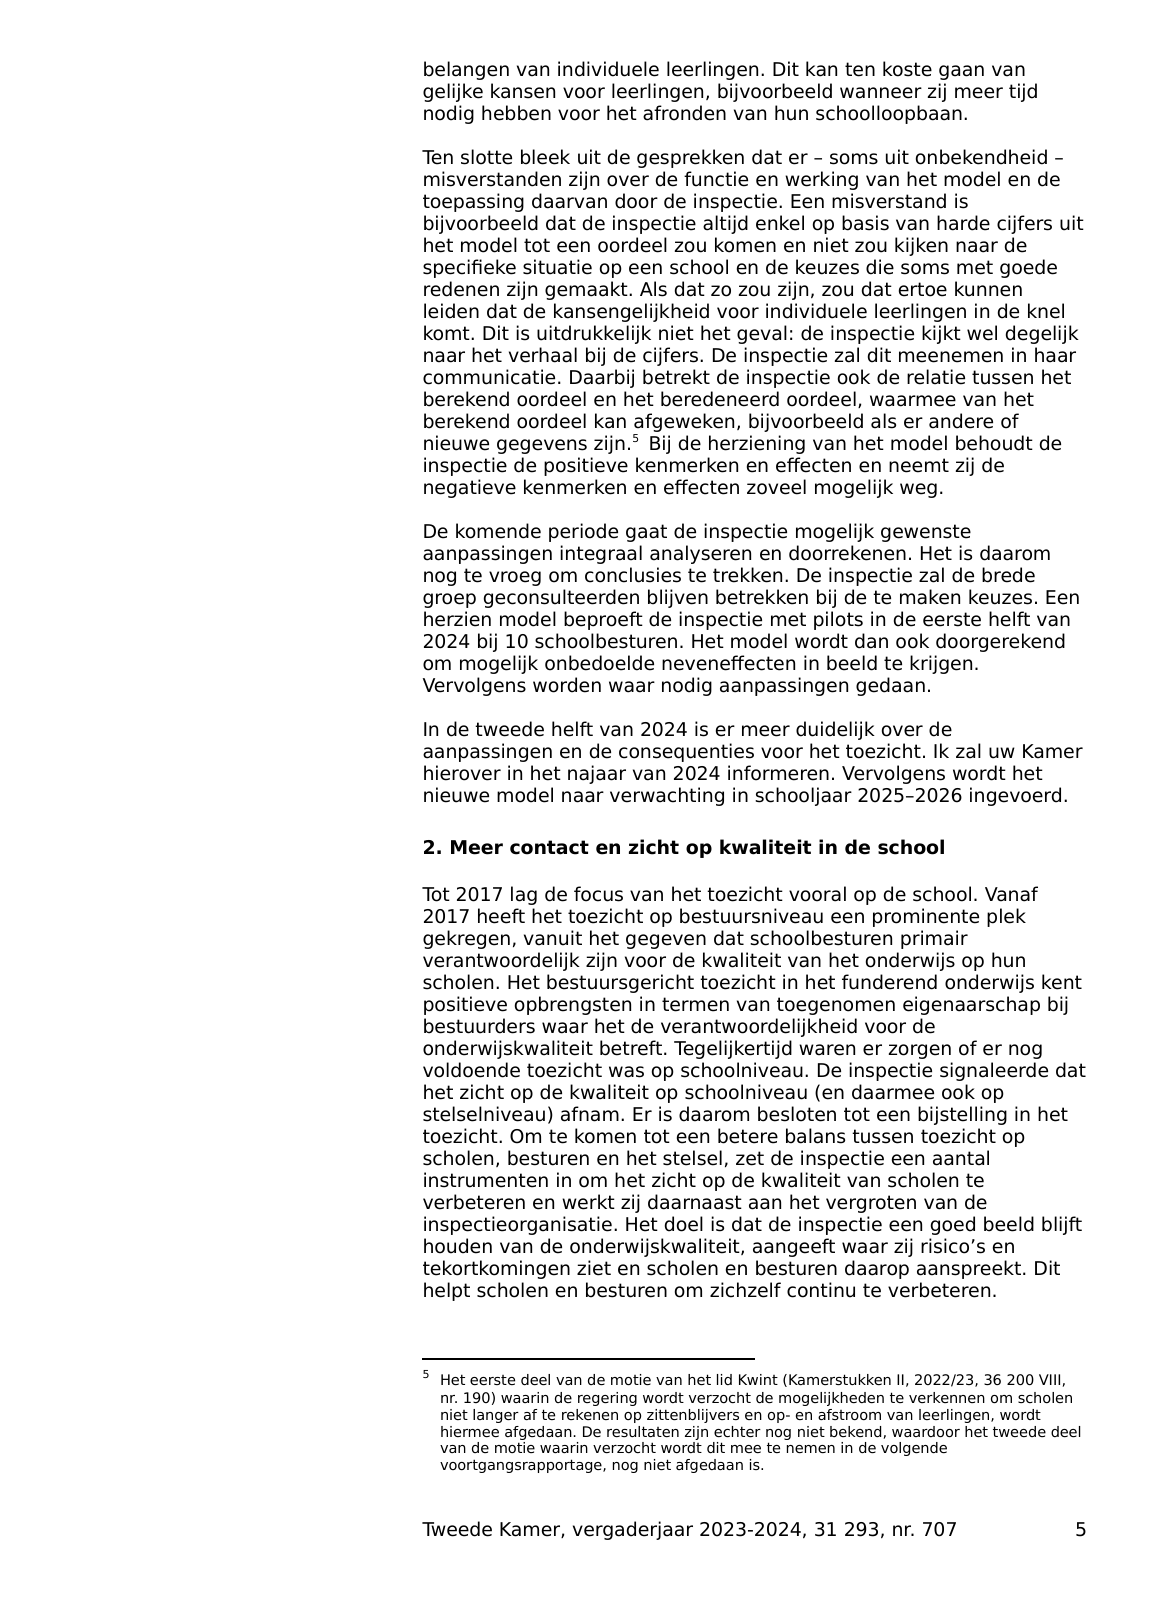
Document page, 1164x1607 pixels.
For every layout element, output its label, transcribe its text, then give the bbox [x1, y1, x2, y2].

text Tot 2017 lag de focus van het toezicht vooral op de school. Vanaf 2017 heeft het toezicht op bestuursniveau een prominente plek gekregen, vanuit het gegeven dat schoolbesturen primair verantwoordelijk zijn voor de kwaliteit van het onderwijs op hun scholen. Het bestuursgericht toezicht in het funderend onderwijs kent positieve opbrengsten in termen van toegenomen eigenaarschap bij bestuurders waar het de verantwoordelijkheid voor de onderwijskwaliteit betreft. Tegelijkertijd waren er zorgen of er nog voldoende toezicht was op schoolniveau. De inspectie signaleerde dat het zicht op de kwaliteit op schoolniveau (en daarmee ook op stelselniveau) afnam. Er is daarom besloten tot een bijstelling in het toezicht. Om te komen tot een betere balans tussen toezicht op scholen, besturen en het stelsel, zet de inspectie een aantal instrumenten in om het zicht op de kwaliteit van scholen te verbeteren en werkt zij daarnaast aan het vergroten van de inspectieorganisatie. Het doel is dat de inspectie een goed beeld blijft houden van de onderwijskwaliteit, aangeeft waar zij risico’s en tekortkomingen ziet en scholen en besturen daarop aanspreekt. Dit helpt scholen en besturen om zichzelf continu te verbeteren. [422, 884, 1087, 1302]
text Het eerste deel van de motie van het lid Kwint (Kamerstukken II, 2022/23, 36 200 VIII, nr. 190) waarin de regering wordt verzocht de mogelijkheden te verkennen om scholen niet langer af te rekenen op zittenblijvers en op- en afstroom van leerlingen, wordt hiermee afgedaan. De resultaten zijn echter nog niet bekend, waardoor het tweede deel van de motie waarin verzocht wordt dit mee te nemen in de volgende voortgangsrapportage, nog niet afgedaan is. [422, 1368, 1087, 1474]
text De komende periode gaat de inspectie mogelijk gewenste aanpassingen integraal analyseren en doorrekenen. Het is daarom nog te vroeg om conclusies te trekken. De inspectie zal de brede groep geconsulteerden blijven betrekken bij de te maken keuzes. Een herzien model beproeft de inspectie met pilots in de eerste helft van 2024 bij 10 schoolbesturen. Het model wordt dan ook doorgerekend om mogelijk onbedoelde neveneffecten in beeld te krijgen. Vervolgens worden waar nodig aanpassingen gedaan. [422, 521, 1087, 697]
text In de tweede helft van 2024 is er meer duidelijk over de aanpassingen en de consequenties voor het toezicht. Ik zal uw Kamer hierover in het najaar van 2024 informeren. Vervolgens wordt het nieuwe model naar verwachting in schooljaar 2025–2026 ingevoerd. [422, 719, 1087, 807]
text belangen van individuele leerlingen. Dit kan ten koste gaan van gelijke kansen voor leerlingen, bijvoorbeeld wanneer zij meer tijd nodig hebben voor het afronden van hun schoolloopbaan. [422, 59, 1087, 125]
subtitle 2. Meer contact en zicht op kwaliteit in de school [422, 837, 1087, 859]
text Ten slotte bleek uit de gesprekken dat er – soms uit onbekendheid – misverstanden zijn over de functie en werking van het model en de toepassing daarvan door de inspectie. Een misverstand is bijvoorbeeld dat de inspectie altijd enkel op basis van harde cijfers uit het model tot een oordeel zou komen en niet zou kijken naar de specifieke situatie op een school en de keuzes die soms met goede redenen zijn gemaakt. Als dat zo zou zijn, zou dat ertoe kunnen leiden dat de kansengelijkheid voor individuele leerlingen in de knel komt. Dit is uitdrukkelijk niet het geval: de inspectie kijkt wel degelijk naar het verhaal bij de cijfers. De inspectie zal dit meenemen in haar communicatie. Daarbij betrekt de inspectie ook de relatie tussen het berekend oordeel en het beredeneerd oordeel, waarmee van het berekend oordeel kan afgeweken, bijvoorbeeld als er andere of nieuwe gegevens zijn. Bij de herziening van het model behoudt de inspectie de positieve kenmerken en effecten en neemt zij de negatieve kenmerken en effecten zoveel mogelijk weg. [422, 147, 1087, 499]
